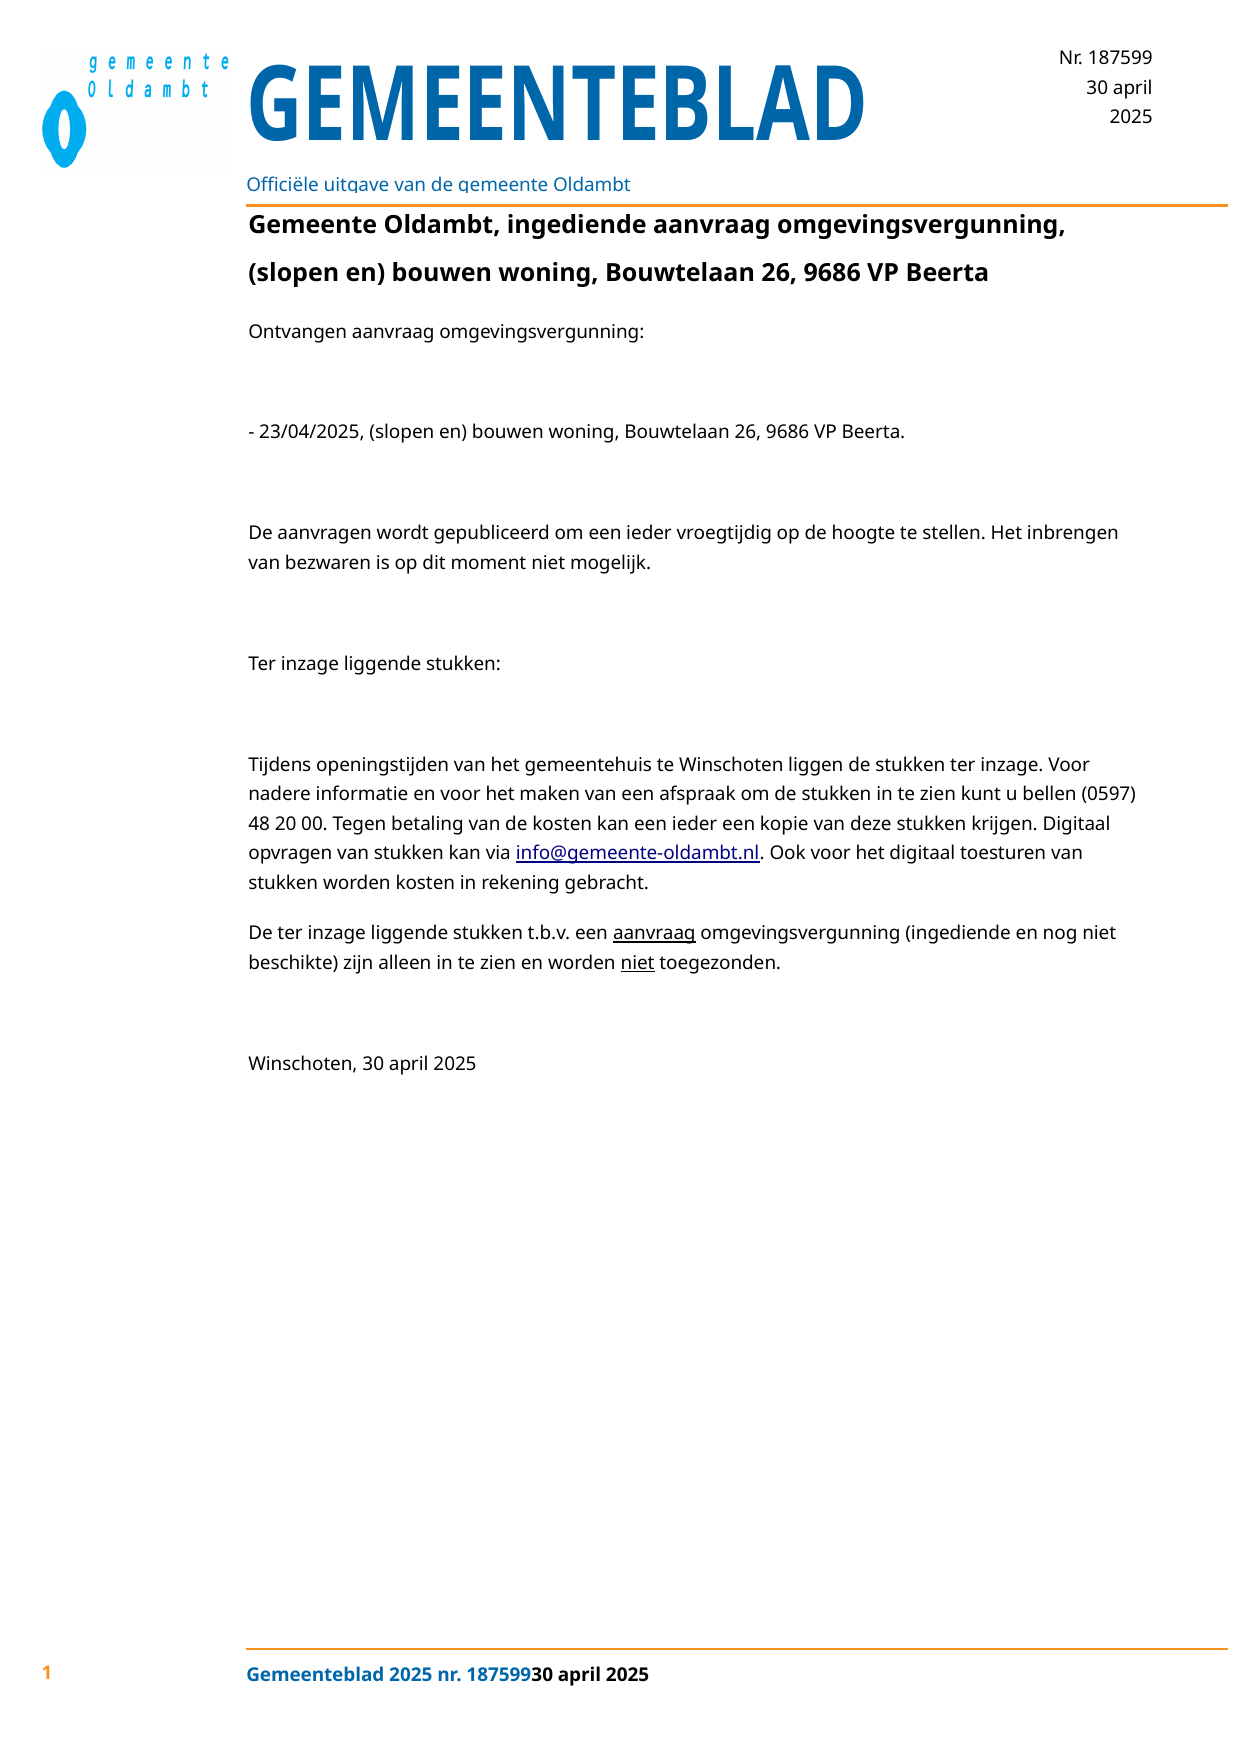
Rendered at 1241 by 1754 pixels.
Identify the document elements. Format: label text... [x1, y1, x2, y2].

text De aanvragen wordt gepubliceerd om een ieder vroegtijdig op de hoogte te stellen. Het inbrengen van bezwaren is op dit moment niet mogelijk. [248, 519, 1152, 575]
picture [41, 47, 231, 172]
text Ontvangen aanvraag omgevingsvergunning: [248, 318, 1152, 344]
text - 23/04/2025, (slopen en) bouwen woning, Bouwtelaan 26, 9686 VP Beerta. [248, 419, 1152, 444]
text Tijdens openingstijden van het gemeentehuis te Winschoten liggen de stukken ter inzage. Voor nadere informatie en voor het maken van een afspraak om de stukken in te zien kunt u bellen (0597) 48 20 00. Tegen betaling van de kosten kan een ieder een kopie van deze stukken krijgen. Digitaal opvragen van stukken kan via info@gemeente-oldambt.nl. Ook voor het digitaal toesturen van stukken worden kosten in rekening gebracht. [248, 751, 1152, 895]
text Gemeente Oldambt, ingediende aanvraag omgevingsvergunning, (slopen en) bouwen woning, Bouwtelaan 26, 9686 VP Beerta [248, 207, 1152, 288]
text Winschoten, 30 april 2025 [248, 1050, 1152, 1076]
text Ter inzage liggende stukken: [248, 650, 1152, 676]
text De ter inzage liggende stukken t.b.v. een aanvraag omgevingsvergunning (ingediende en nog niet beschikte) zijn alleen in te zien en worden niet toegezonden. [248, 919, 1152, 975]
